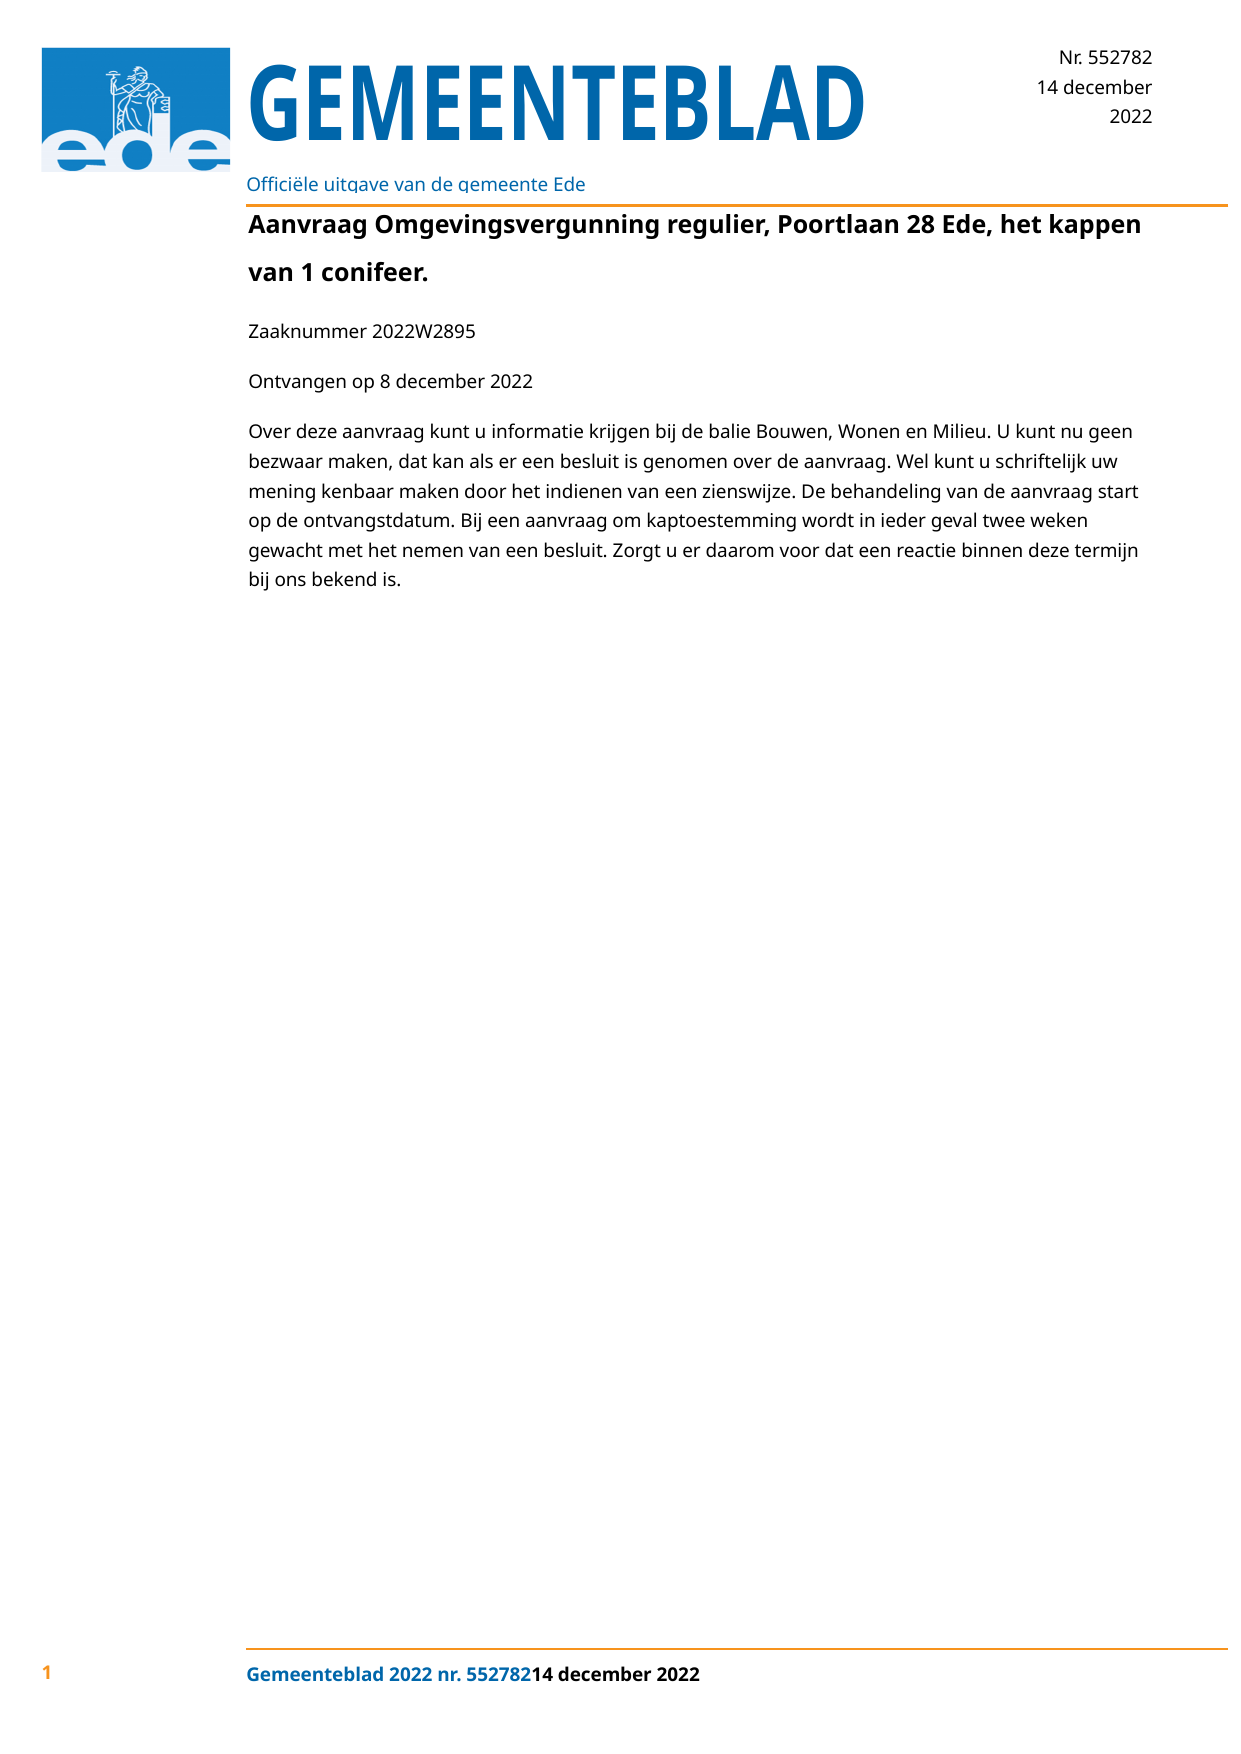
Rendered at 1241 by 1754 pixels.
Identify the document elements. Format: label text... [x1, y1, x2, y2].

text Over deze aanvraag kunt u informatie krijgen bij de balie Bouwen, Wonen en Milieu. U kunt nu geen bezwaar maken, dat kan als er een besluit is genomen over de aanvraag. Wel kunt u schriftelijk uw mening kenbaar maken door het indienen van een zienswijze. De behandeling van de aanvraag start op de ontvangstdatum. Bij een aanvraag om kaptoestemming wordt in ieder geval twee weken gewacht met het nemen van een besluit. Zorgt u er daarom voor dat een reactie binnen deze termijn bij ons bekend is. [248, 419, 1152, 592]
picture [41, 47, 231, 172]
text Ontvangen op 8 december 2022 [248, 368, 1152, 394]
text Zaaknummer 2022W2895 [248, 318, 1152, 344]
text Aanvraag Omgevingsvergunning regulier, Poortlaan 28 Ede, het kappen van 1 conifeer. [248, 207, 1152, 288]
